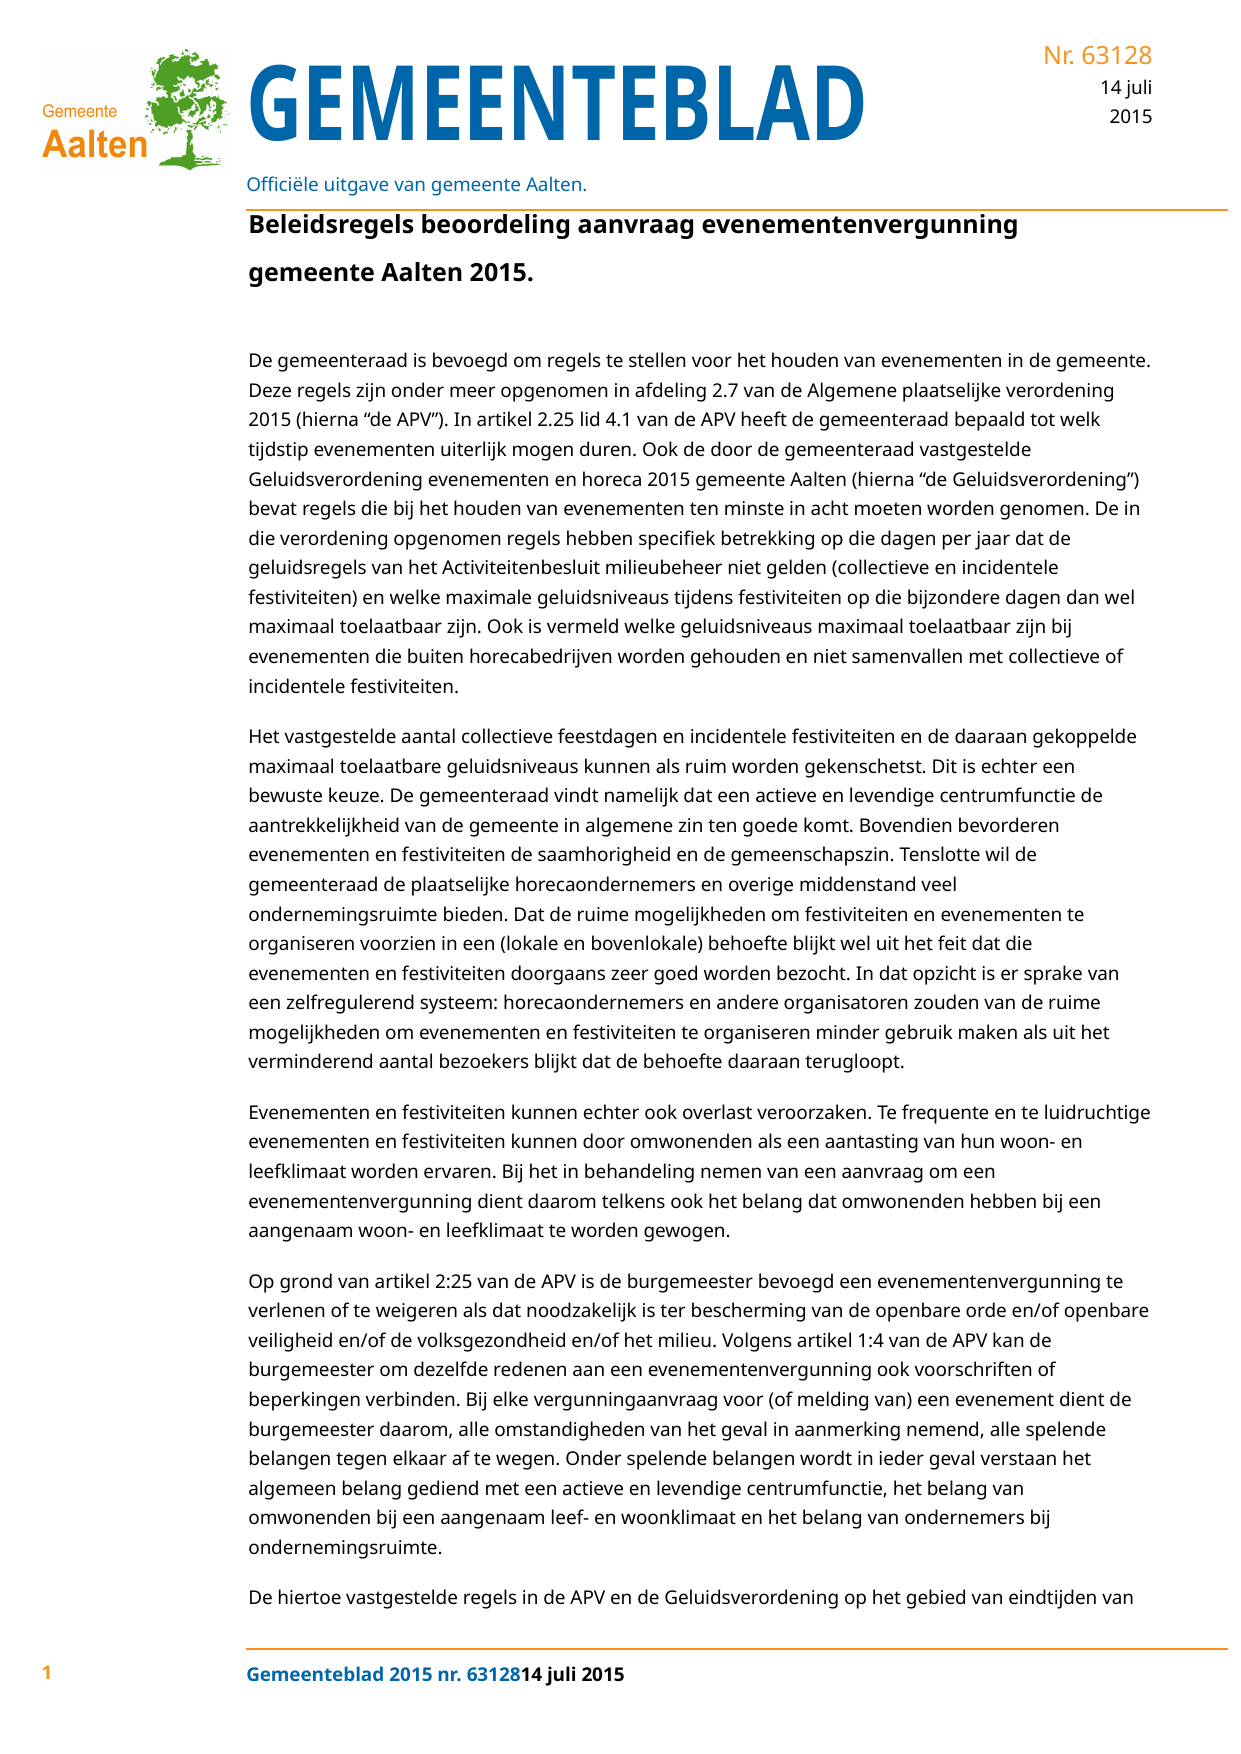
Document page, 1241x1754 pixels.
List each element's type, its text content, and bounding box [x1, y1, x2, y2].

text Evenementen en festiviteiten kunnen echter ook overlast veroorzaken. Te frequente en te luidruchtige evenementen en festiviteiten kunnen door omwonenden als een aantasting van hun woon- en leefklimaat worden ervaren. Bij het in behandeling nemen van een aanvraag om een evenementenvergunning dient daarom telkens ook het belang dat omwonenden hebben bij een aangenaam woon- en leefklimaat te worden gewogen. [248, 1099, 1152, 1243]
text De gemeenteraad is bevoegd om regels te stellen voor het houden van evenementen in de gemeente. Deze regels zijn onder meer opgenomen in afdeling 2.7 van de Algemene plaatselijke verordening 2015 (hierna “de APV”). In artikel 2.25 lid 4.1 van de APV heeft de gemeenteraad bepaald tot welk tijdstip evenementen uiterlijk mogen duren. Ook de door de gemeenteraad vastgestelde Geluidsverordening evenementen en horeca 2015 gemeente Aalten (hierna “de Geluidsverordening”) bevat regels die bij het houden van evenementen ten minste in acht moeten worden genomen. De in die verordening opgenomen regels hebben specifiek betrekking op die dagen per jaar dat de geluidsregels van het Activiteitenbesluit milieubeheer niet gelden (collectieve en incidentele festiviteiten) en welke maximale geluidsniveaus tijdens festiviteiten op die bijzondere dagen dan wel maximaal toelaatbaar zijn. Ook is vermeld welke geluidsniveaus maximaal toelaatbaar zijn bij evenementen die buiten horecabedrijven worden gehouden en niet samenvallen met collectieve of incidentele festiviteiten. [248, 347, 1152, 699]
text De hiertoe vastgestelde regels in de APV en de Geluidsverordening op het gebied van eindtijden van [248, 1584, 1152, 1610]
text Het vastgestelde aantal collectieve feestdagen en incidentele festiviteiten en de daaraan gekoppelde maximaal toelaatbare geluidsniveaus kunnen als ruim worden gekenschetst. Dit is echter een bewuste keuze. De gemeenteraad vindt namelijk dat een actieve en levendige centrumfunctie de aantrekkelijkheid van de gemeente in algemene zin ten goede komt. Bovendien bevorderen evenementen en festiviteiten de saamhorigheid en de gemeenschapszin. Tenslotte wil de gemeenteraad de plaatselijke horecaondernemers en overige middenstand veel ondernemingsruimte bieden. Dat de ruime mogelijkheden om festiviteiten en evenementen te organiseren voorzien in een (lokale en bovenlokale) behoefte blijkt wel uit het feit dat die evenementen en festiviteiten doorgaans zeer goed worden bezocht. In dat opzicht is er sprake van een zelfregulerend systeem: horecaondernemers en andere organisatoren zouden van de ruime mogelijkheden om evenementen en festiviteiten te organiseren minder gebruik maken als uit het verminderend aantal bezoekers blijkt dat de behoefte daaraan terugloopt. [248, 723, 1152, 1074]
text Op grond van artikel 2:25 van de APV is de burgemeester bevoegd een evenementenvergunning te verlenen of te weigeren als dat noodzakelijk is ter bescherming van de openbare orde en/of openbare veiligheid en/of de volksgezondheid en/of het milieu. Volgens artikel 1:4 van de APV kan de burgemeester om dezelfde redenen aan een evenementenvergunning ook voorschriften of beperkingen verbinden. Bij elke vergunningaanvraag voor (of melding van) een evenement dient de burgemeester daarom, alle omstandigheden van het geval in aanmerking nemend, alle spelende belangen tegen elkaar af te wegen. Onder spelende belangen wordt in ieder geval verstaan het algemeen belang gediend met een actieve en levendige centrumfunctie, het belang van omwonenden bij een aangenaam leef- en woonklimaat en het belang van ondernemers bij ondernemingsruimte. [248, 1268, 1152, 1560]
picture [41, 47, 231, 172]
text Beleidsregels beoordeling aanvraag evenementenvergunning gemeente Aalten 2015. [248, 211, 1152, 288]
